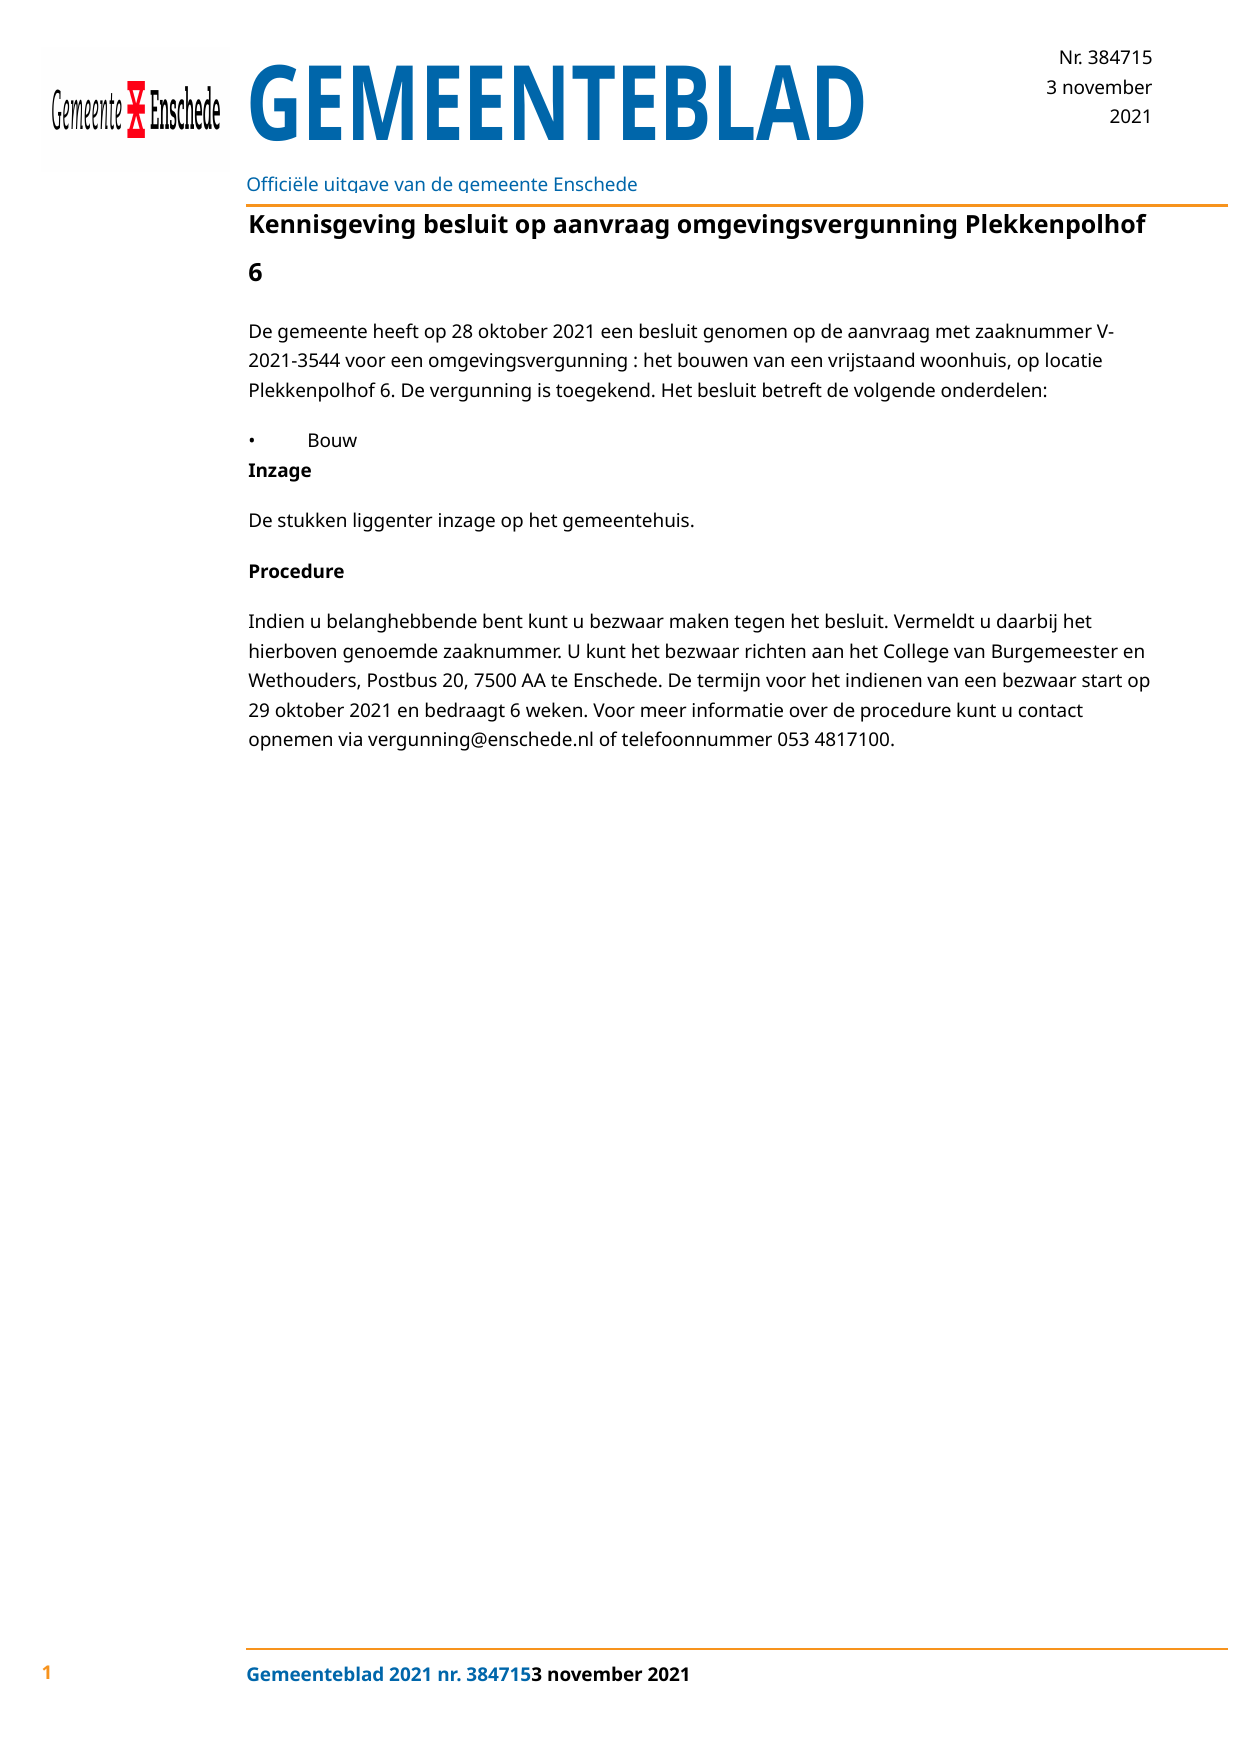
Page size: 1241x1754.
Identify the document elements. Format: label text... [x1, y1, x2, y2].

text Procedure [248, 558, 1152, 584]
text Indien u belanghebbende bent kunt u bezwaar maken tegen het besluit. Vermeldt u daarbij het hierboven genoemde zaaknummer. U kunt het bezwaar richten aan het College van Burgemees­ter en Wethouders, Postbus 20, 7500 AA te Enschede. De termijn voor het indienen van een bezwaar start op 29 oktober 2021 en bedraagt 6 weken. Voor meer informatie over de procedure kunt u contact opnemen via vergunning@enschede.nl of telefoonnummer 053 4817100. [248, 608, 1152, 752]
text Inzage [248, 457, 1152, 483]
list Bouw [248, 427, 1152, 453]
picture [41, 47, 231, 172]
text De gemeente heeft op 28 oktober 2021 een besluit genomen op de aanvraag met zaaknummer V-2021-3544 voor een omgevingsvergunning : het bouwen van een vrijstaand woonhuis, op locatie Plekkenpolhof 6. De vergunning is toegekend. Het besluit betreft de volgende onderdelen: [248, 318, 1152, 403]
text Kennisgeving besluit op aanvraag omgevingsvergunning Plekkenpolhof 6 [248, 207, 1152, 288]
text De stukken liggenter inzage op het gemeentehuis. [248, 507, 1152, 533]
